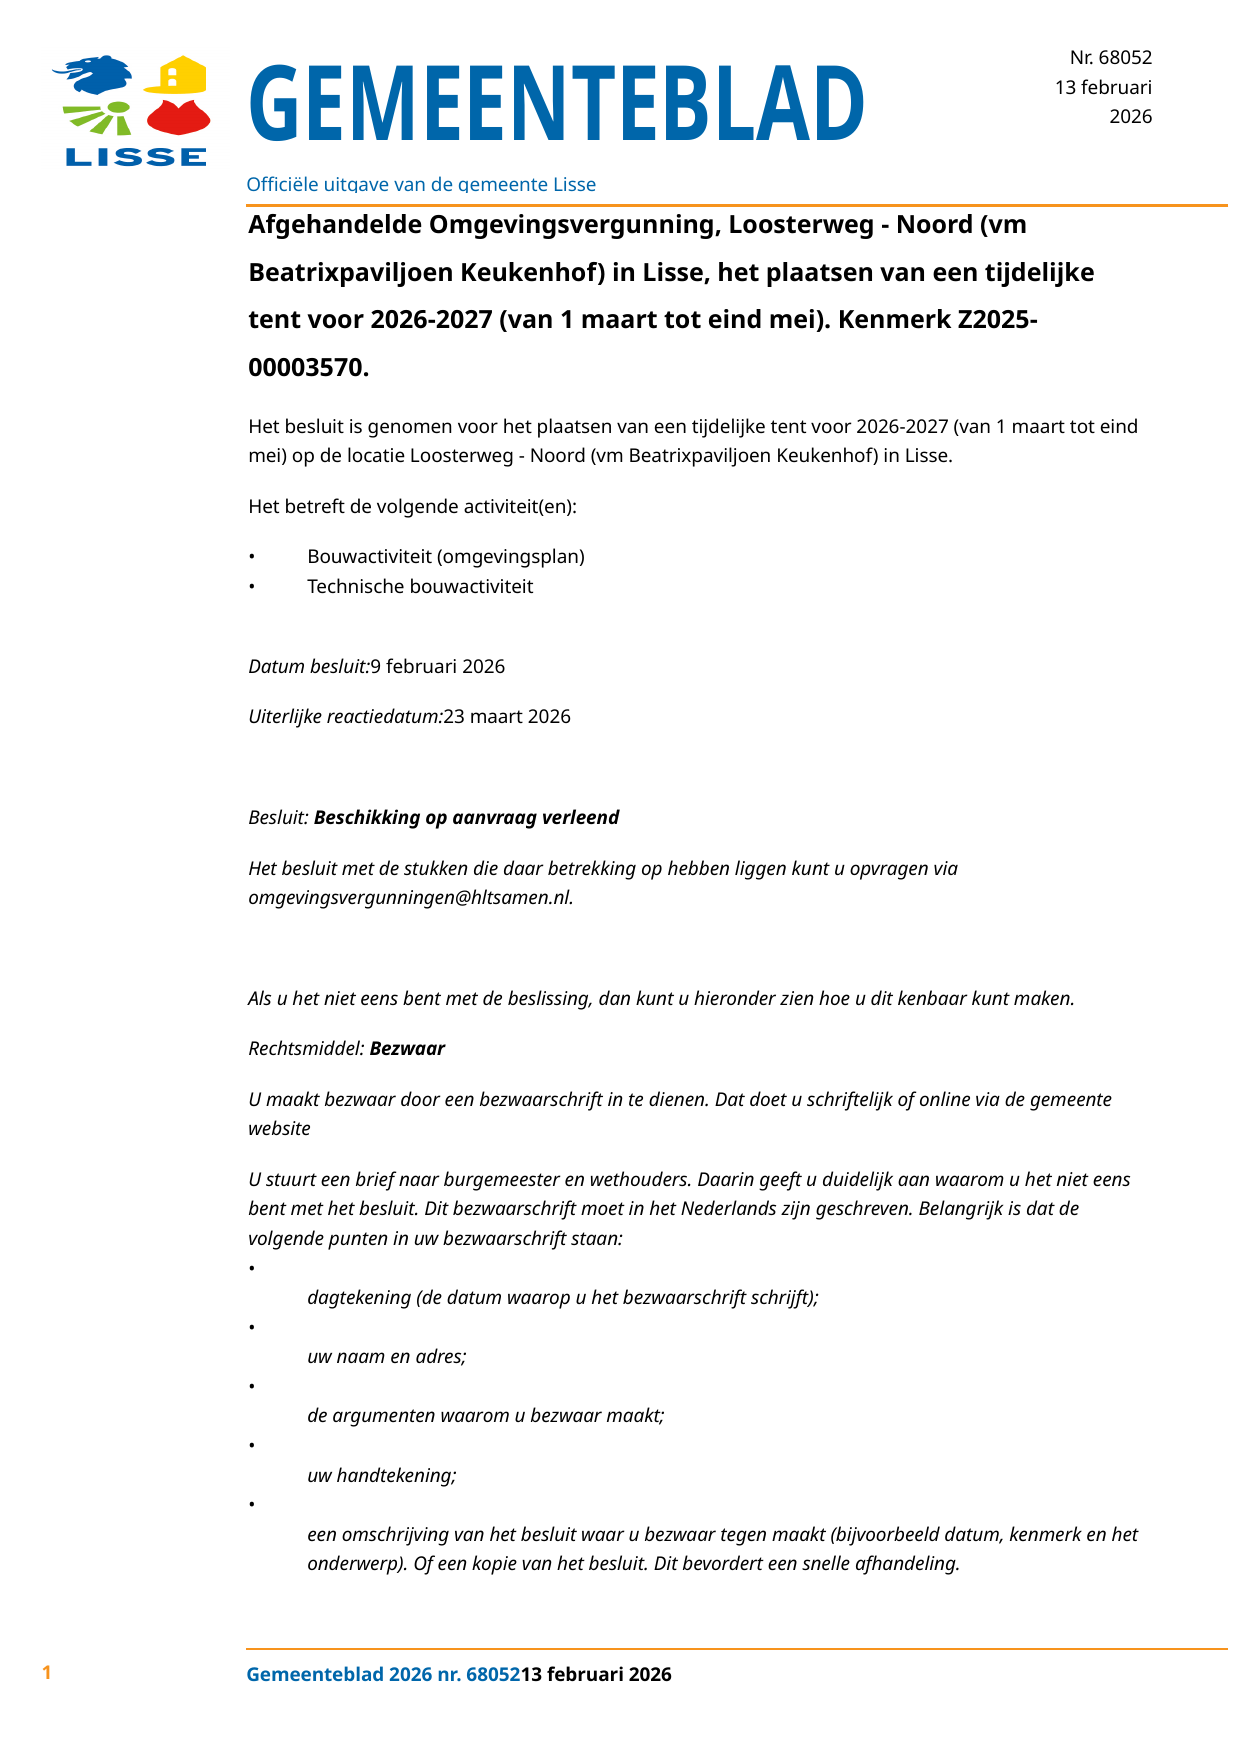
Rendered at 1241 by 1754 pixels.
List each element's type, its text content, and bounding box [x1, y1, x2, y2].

picture [41, 47, 231, 172]
text Het betreft de volgende activiteit(en): [248, 493, 1152, 519]
text U stuurt een brief naar burgemeester en wethouders. Daarin geeft u duidelijk aan waarom u het niet eens bent met het besluit. Dit bezwaarschrift moet in het Nederlands zijn geschreven. Belangrijk is dat de volgende punten in uw bezwaarschrift staan: [248, 1166, 1152, 1251]
list uw naam en adres; [248, 1343, 1152, 1369]
list Technische bouwactiviteit [248, 573, 1152, 599]
text Afgehandelde Omgevingsvergunning, Loosterweg - Noord (vm Beatrixpaviljoen Keukenhof) in Lisse, het plaatsen van een tijdelijke tent voor 2026-2027 (van 1 maart tot eind mei). Kenmerk Z2025-00003570. [248, 207, 1152, 384]
text Het besluit met de stukken die daar betrekking op hebben liggen kunt u opvragen via omgevingsvergunningen@hltsamen.nl. [248, 855, 1152, 910]
list uw handtekening; [248, 1462, 1152, 1488]
text Uiterlijke reactiedatum:23 maart 2026 [248, 703, 1152, 729]
list de argumenten waarom u bezwaar maakt; [248, 1403, 1152, 1428]
text Rechtsmiddel: Bezwaar [248, 1036, 1152, 1061]
text Het besluit is genomen voor het plaatsen van een tijdelijke tent voor 2026-2027 (van 1 maart tot eind mei) op de locatie Loosterweg - Noord (vm Beatrixpaviljoen Keukenhof) in Lisse. [248, 413, 1152, 468]
text U maakt bezwaar door een bezwaarschrift in te dienen. Dat doet u schriftelijk of online via de gemeente website [248, 1086, 1152, 1141]
text Besluit: Beschikking op aanvraag verleend [248, 804, 1152, 830]
text Als u het niet eens bent met de beslissing, dan kunt u hieronder zien hoe u dit kenbaar kunt maken. [248, 985, 1152, 1011]
list een omschrijving van het besluit waar u bezwaar tegen maakt (bijvoorbeeld datum, kenmerk en het onderwerp). Of een kopie van het besluit. Dit bevordert een snelle afhandeling. [248, 1521, 1152, 1576]
text Datum besluit:9 februari 2026 [248, 653, 1152, 679]
list dagtekening (de datum waarop u het bezwaarschrift schrijft); [248, 1284, 1152, 1310]
list Bouwactiviteit (omgevingsplan) [248, 543, 1152, 569]
